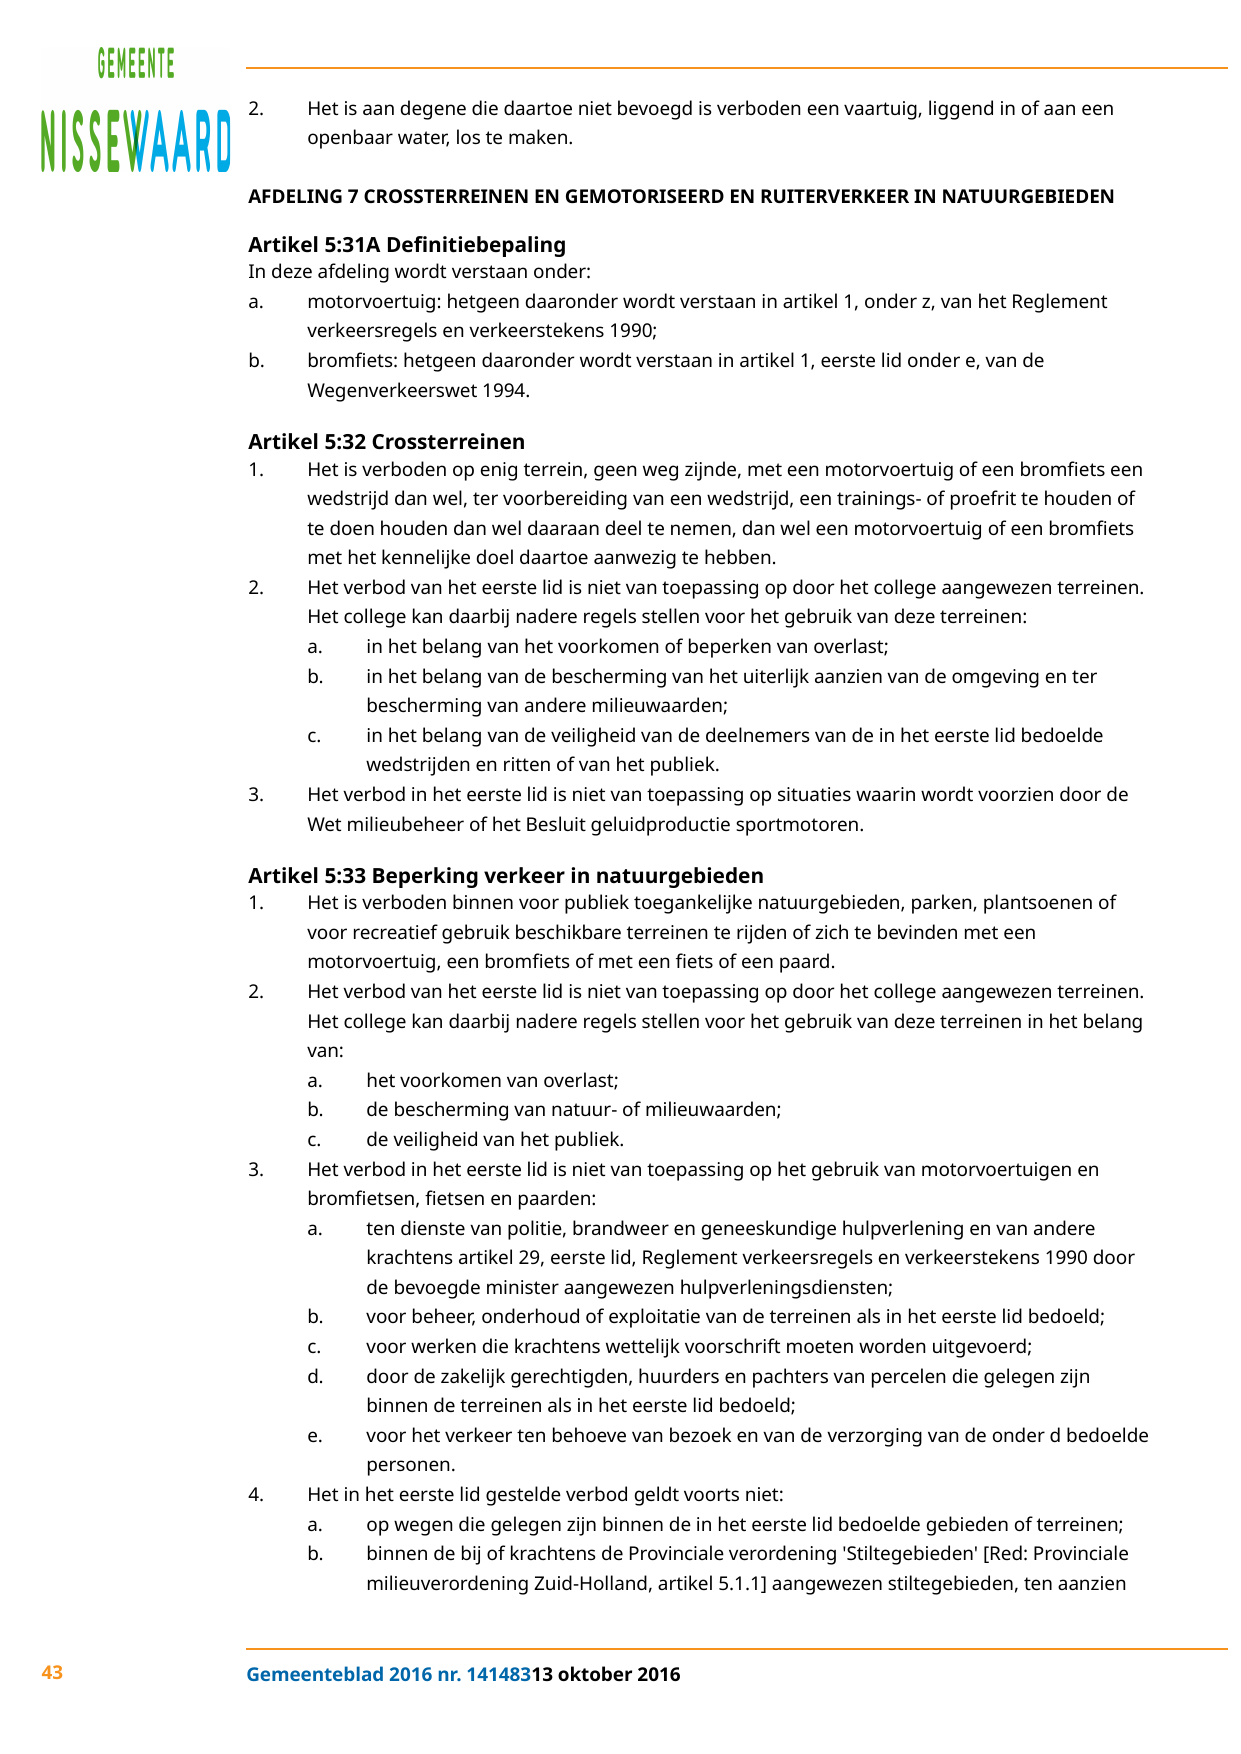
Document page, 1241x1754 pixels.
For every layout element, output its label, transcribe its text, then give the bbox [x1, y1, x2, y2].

list Het verbod van het eerste lid is niet van toepassing op door het college aangewezen terreinen. Het college kan daarbij nadere regels stellen voor het gebruik van deze terreinen in het belang van: [248, 978, 1152, 1063]
list Het verbod in het eerste lid is niet van toepassing op het gebruik van motorvoertuigen en bromfietsen, fietsen en paarden: [248, 1156, 1152, 1211]
list de bescherming van natuur- of milieuwaarden; [307, 1097, 1152, 1122]
list in het belang van de veiligheid van de deelnemers van de in het eerste lid bedoelde wedstrijden en ritten of van het publiek. [307, 722, 1152, 777]
picture [222, 122, 227, 160]
picture [41, 47, 231, 172]
list Het verbod in het eerste lid is niet van toepassing op situaties waarin wordt voorzien door de Wet milieubeheer of het Besluit geluidproductie sportmotoren. [248, 781, 1152, 836]
text AFDELING 7 CROSSTERREINEN EN GEMOTORISEERD EN RUITERVERKEER IN NATUURGEBIEDEN [248, 183, 1152, 209]
text In deze afdeling wordt verstaan onder: [248, 258, 1152, 284]
text Artikel 5:33 Beperking verkeer in natuurgebieden [248, 861, 1152, 889]
picture [200, 151, 206, 172]
list voor het verkeer ten behoeve van bezoek en van de verzorging van de onder d bedoelde personen. [307, 1422, 1152, 1477]
picture [154, 157, 165, 172]
list binnen de bij of krachtens de Provinciale verordening 'Stiltegebieden' [Red: Provinciale milieuverordening Zuid-Holland, artikel 5.1.1] aangewezen stiltegebieden, ten aanzien [307, 1540, 1152, 1596]
list voor beheer, onderhoud of exploitatie van de terreinen als in het eerste lid bedoeld; [307, 1304, 1152, 1329]
list voor werken die krachtens wettelijk voorschrift moeten worden uitgevoerd; [307, 1333, 1152, 1359]
list Het is verboden binnen voor publiek toegankelijke natuurgebieden, parken, plantsoenen of voor recreatief gebruik beschikbare terreinen te rijden of zich te bevinden met een motorvoertuig, een bromfiets of met een fiets of een paard. [248, 889, 1152, 974]
list Het in het eerste lid gestelde verbod geldt voorts niet: [248, 1481, 1152, 1507]
list motorvoertuig: hetgeen daaronder wordt verstaan in artikel 1, onder z, van het Reglement verkeersregels en verkeerstekens 1990; [248, 288, 1152, 343]
list Het is verboden op enig terrein, geen weg zijnde, met een motorvoertuig of een bromfiets een wedstrijd dan wel, ter voorbereiding van een wedstrijd, een trainings- of proefrit te houden of te doen houden dan wel daaraan deel te nemen, dan wel een motorvoertuig of een bromfiets met het kennelijke doel daartoe aanwezig te hebben. [248, 456, 1152, 570]
list ten dienste van politie, brandweer en geneeskundige hulpverlening en van andere krachtens artikel 29, eerste lid, Reglement verkeersregels en verkeerstekens 1990 door de bevoegde minister aangewezen hulpverleningsdiensten; [307, 1215, 1152, 1300]
list in het belang van de bescherming van het uiterlijk aanzien van de omgeving en ter bescherming van andere milieuwaarden; [307, 663, 1152, 718]
list het voorkomen van overlast; [307, 1067, 1152, 1093]
list op wegen die gelegen zijn binnen de in het eerste lid bedoelde gebieden of terreinen; [307, 1511, 1152, 1537]
list bromfiets: hetgeen daaronder wordt verstaan in artikel 1, eerste lid onder e, van de Wegenverkeerswet 1994. [248, 347, 1152, 403]
list in het belang van het voorkomen of beperken van overlast; [307, 633, 1152, 659]
list Het is aan degene die daartoe niet bevoegd is verboden een vaartuig, liggend in of aan een openbaar water, los te maken. [248, 95, 1152, 150]
list de veiligheid van het publiek. [307, 1126, 1152, 1152]
text Artikel 5:32 Crossterreinen [248, 427, 1152, 456]
text Artikel 5:31A Definitiebepaling [248, 230, 1152, 258]
list door de zakelijk gerechtigden, huurders en pachters van percelen die gelegen zijn binnen de terreinen als in het eerste lid bedoeld; [307, 1363, 1152, 1418]
picture [201, 122, 206, 138]
picture [176, 157, 187, 172]
list Het verbod van het eerste lid is niet van toepassing op door het college aangewezen terreinen. Het college kan daarbij nadere regels stellen voor het gebruik van deze terreinen: [248, 574, 1152, 629]
